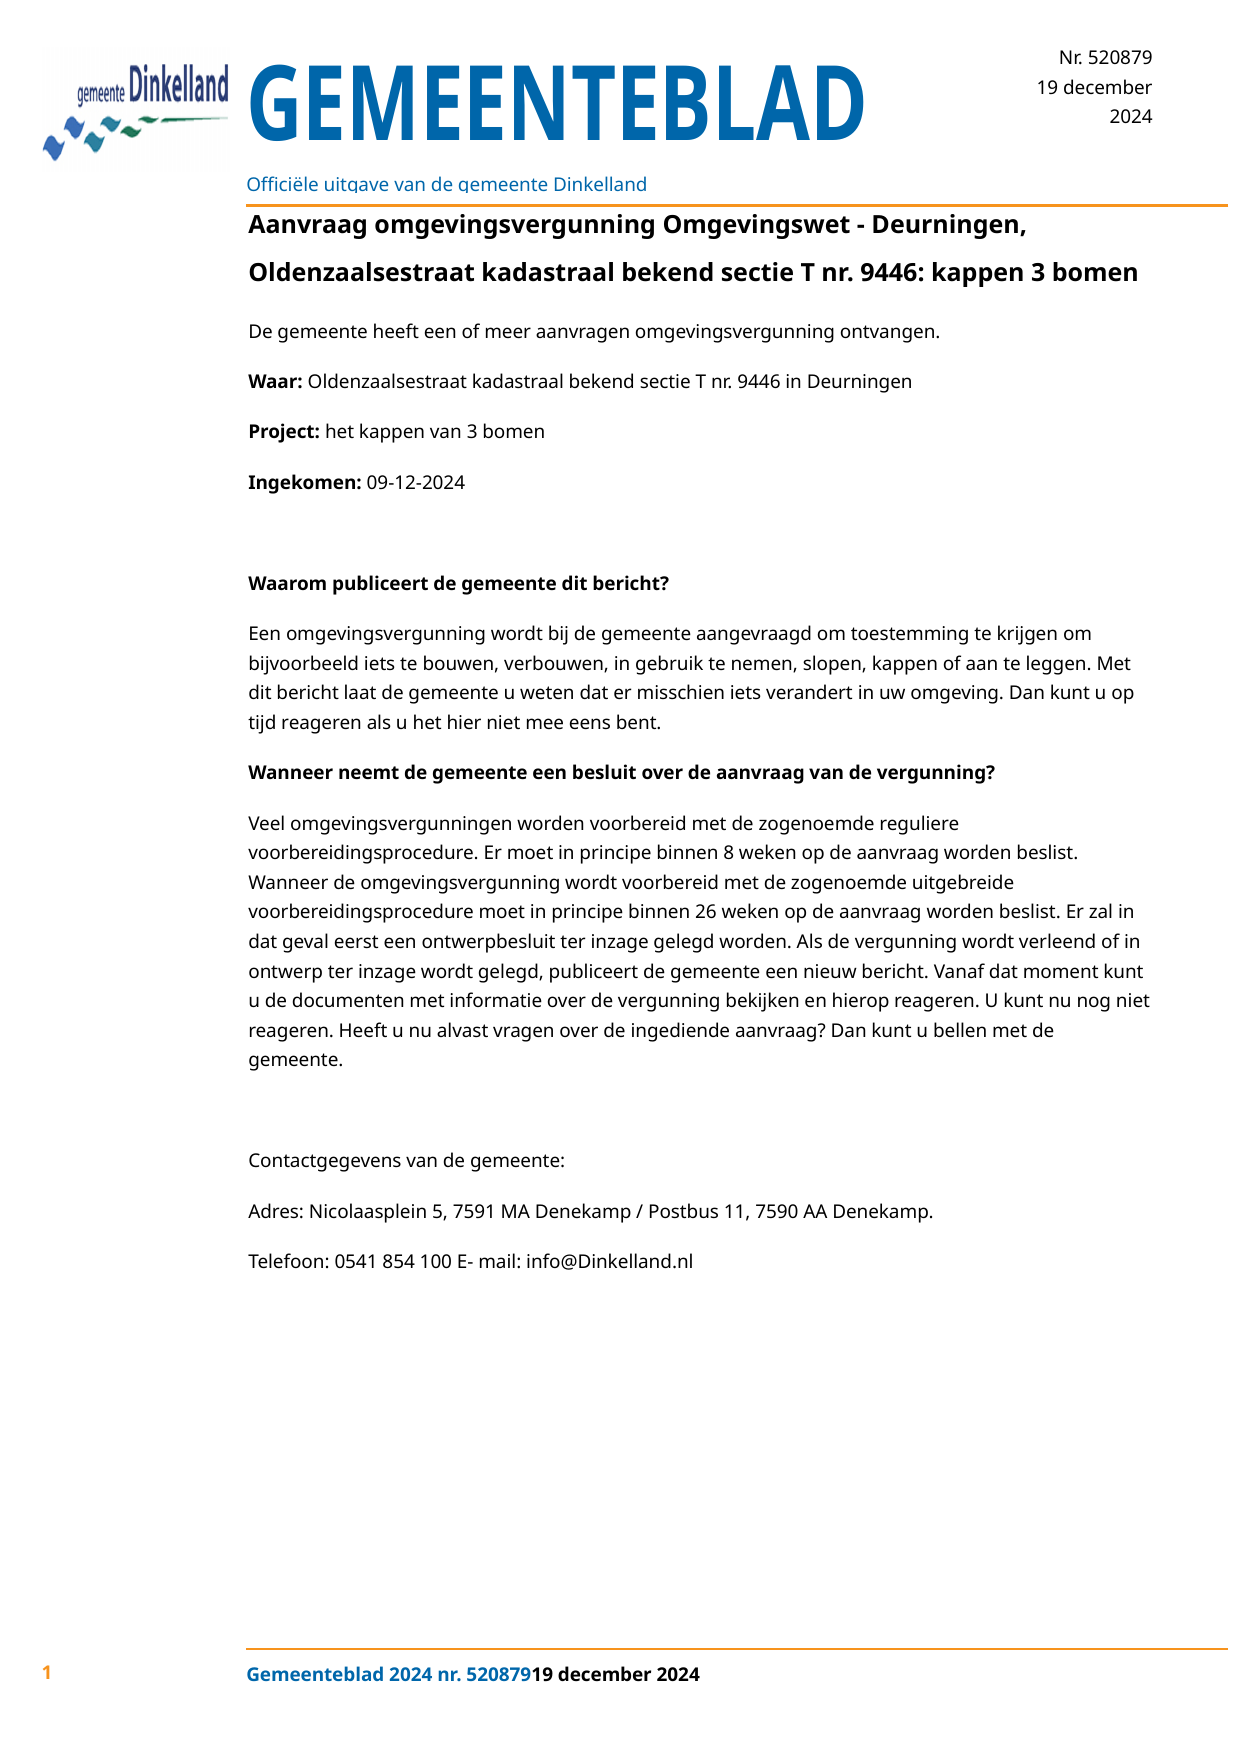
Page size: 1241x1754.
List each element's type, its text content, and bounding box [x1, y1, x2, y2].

text Contactgegevens van de gemeente: [248, 1147, 1152, 1173]
text De gemeente heeft een of meer aanvragen omgevingsvergunning ontvangen. [248, 318, 1152, 344]
text Adres: Nicolaasplein 5, 7591 MA Denekamp / Postbus 11, 7590 AA Denekamp. [248, 1198, 1152, 1224]
text Project: het kappen van 3 bomen [248, 419, 1152, 444]
text Veel omgevingsvergunningen worden voorbereid met de zogenoemde reguliere voorbereidingsprocedure. Er moet in principe binnen 8 weken op de aanvraag worden beslist. Wanneer de omgevingsvergunning wordt voorbereid met de zogenoemde uitgebreide voorbereidingsprocedure moet in principe binnen 26 weken op de aanvraag worden beslist. Er zal in dat geval eerst een ontwerpbesluit ter inzage gelegd worden. Als de vergunning wordt verleend of in ontwerp ter inzage wordt gelegd, publiceert de gemeente een nieuw bericht. Vanaf dat moment kunt u de documenten met informatie over de vergunning bekijken en hierop reageren. U kunt nu nog niet reageren. Heeft u nu alvast vragen over de ingediende aanvraag? Dan kunt u bellen met de gemeente. [248, 810, 1152, 1072]
text Ingekomen: 09-12-2024 [248, 469, 1152, 495]
text Een omgevingsvergunning wordt bij de gemeente aangevraagd om toestemming te krijgen om bijvoorbeeld iets te bouwen, verbouwen, in gebruik te nemen, slopen, kappen of aan te leggen. Met dit bericht laat de gemeente u weten dat er misschien iets verandert in uw omgeving. Dan kunt u op tijd reageren als u het hier niet mee eens bent. [248, 620, 1152, 735]
text Waar: Oldenzaalsestraat kadastraal bekend sectie T nr. 9446 in Deurningen [248, 368, 1152, 394]
text Wanneer neemt de gemeente een besluit over de aanvraag van de vergunning? [248, 759, 1152, 785]
text Waarom publiceert de gemeente dit bericht? [248, 570, 1152, 596]
picture [41, 47, 231, 172]
text Aanvraag omgevingsvergunning Omgevingswet - Deurningen, Oldenzaalsestraat kadastraal bekend sectie T nr. 9446: kappen 3 bomen [248, 207, 1152, 288]
text Telefoon: 0541 854 100 E- mail: info@Dinkelland.nl [248, 1248, 1152, 1274]
